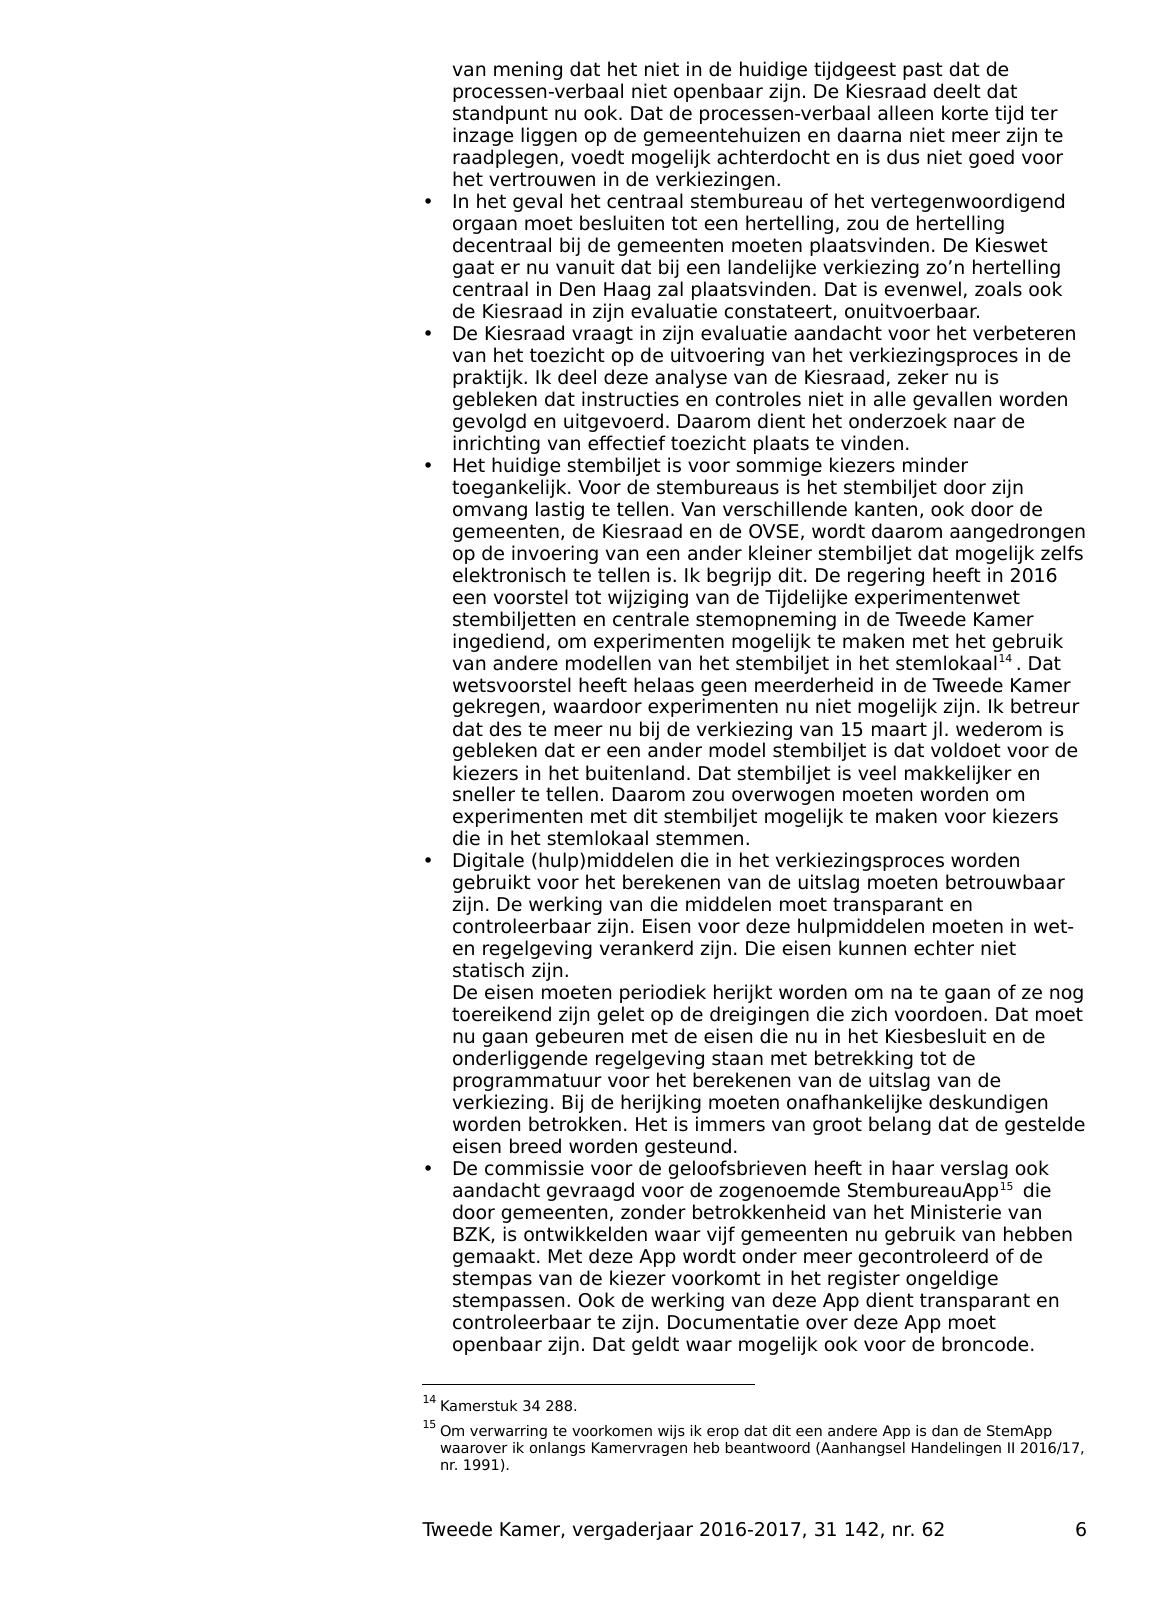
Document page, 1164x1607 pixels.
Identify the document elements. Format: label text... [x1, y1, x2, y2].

text • Digitale (hulp)middelen die in het verkiezingsproces worden gebruikt voor het berekenen van de uitslag moeten betrouwbaar zijn. De werking van die middelen moet transparant en controleerbaar zijn. Eisen voor deze hulpmiddelen moeten in wet- en regelgeving verankerd zijn. Die eisen kunnen echter niet statisch zijn. [422, 850, 1087, 982]
text Kamerstuk 34 288. [422, 1393, 1087, 1416]
text De eisen moeten periodiek herijkt worden om na te gaan of ze nog toereikend zijn gelet op de dreigingen die zich voordoen. Dat moet nu gaan gebeuren met de eisen die nu in het Kiesbesluit en de onderliggende regelgeving staan met betrekking tot de programmatuur voor het berekenen van de uitslag van de verkiezing. Bij de herijking moeten onafhankelijke deskundigen worden betrokken. Het is immers van groot belang dat de gestelde eisen breed worden gesteund. [452, 982, 1087, 1158]
text • Het huidige stembiljet is voor sommige kiezers minder toegankelijk. Voor de stembureaus is het stembiljet door zijn omvang lastig te tellen. Van verschillende kanten, ook door de gemeenten, de Kiesraad en de OVSE, wordt daarom aangedrongen op de invoering van een ander kleiner stembiljet dat mogelijk zelfs elektronisch te tellen is. Ik begrijp dit. De regering heeft in 2016 een voorstel tot wijziging van de Tijdelijke experimentenwet stembiljetten en centrale stemopneming in de Tweede Kamer ingediend, om experimenten mogelijk te maken met het gebruik van andere modellen van het stembiljet in het stemlokaal. Dat wetsvoorstel heeft helaas geen meerderheid in de Tweede Kamer gekregen, waardoor experimenten nu niet mogelijk zijn. Ik betreur dat des te meer nu bij de verkiezing van 15 maart jl. wederom is gebleken dat er een ander model stembiljet is dat voldoet voor de kiezers in het buitenland. Dat stembiljet is veel makkelijker en sneller te tellen. Daarom zou overwogen moeten worden om experimenten met dit stembiljet mogelijk te maken voor kiezers die in het stemlokaal stemmen. [422, 455, 1087, 850]
text van mening dat het niet in de huidige tijdgeest past dat de processen-verbaal niet openbaar zijn. De Kiesraad deelt dat standpunt nu ook. Dat de processen-verbaal alleen korte tijd ter inzage liggen op de gemeentehuizen en daarna niet meer zijn te raadplegen, voedt mogelijk achterdocht en is dus niet goed voor het vertrouwen in de verkiezingen. [422, 59, 1087, 191]
text Om verwarring te voorkomen wijs ik erop dat dit een andere App is dan de StemApp waarover ik onlangs Kamervragen heb beantwoord (Aanhangsel Handelingen II 2016/17, nr. 1991). [422, 1418, 1087, 1474]
text • De commissie voor de geloofsbrieven heeft in haar verslag ook aandacht gevraagd voor de zogenoemde StembureauApp die door gemeenten, zonder betrokkenheid van het Ministerie van BZK, is ontwikkelden waar vijf gemeenten nu gebruik van hebben gemaakt. Met deze App wordt onder meer gecontroleerd of de stempas van de kiezer voorkomt in het register ongeldige stempassen. Ook de werking van deze App dient transparant en controleerbaar te zijn. Documentatie over deze App moet openbaar zijn. Dat geldt waar mogelijk ook voor de broncode. [422, 1158, 1087, 1356]
text • De Kiesraad vraagt in zijn evaluatie aandacht voor het verbeteren van het toezicht op de uitvoering van het verkiezingsproces in de praktijk. Ik deel deze analyse van de Kiesraad, zeker nu is gebleken dat instructies en controles niet in alle gevallen worden gevolgd en uitgevoerd. Daarom dient het onderzoek naar de inrichting van effectief toezicht plaats te vinden. [422, 323, 1087, 455]
text • In het geval het centraal stembureau of het vertegenwoordigend orgaan moet besluiten tot een hertelling, zou de hertelling decentraal bij de gemeenten moeten plaatsvinden. De Kieswet gaat er nu vanuit dat bij een landelijke verkiezing zo’n hertelling centraal in Den Haag zal plaatsvinden. Dat is evenwel, zoals ook de Kiesraad in zijn evaluatie constateert, onuitvoerbaar. [422, 191, 1087, 323]
